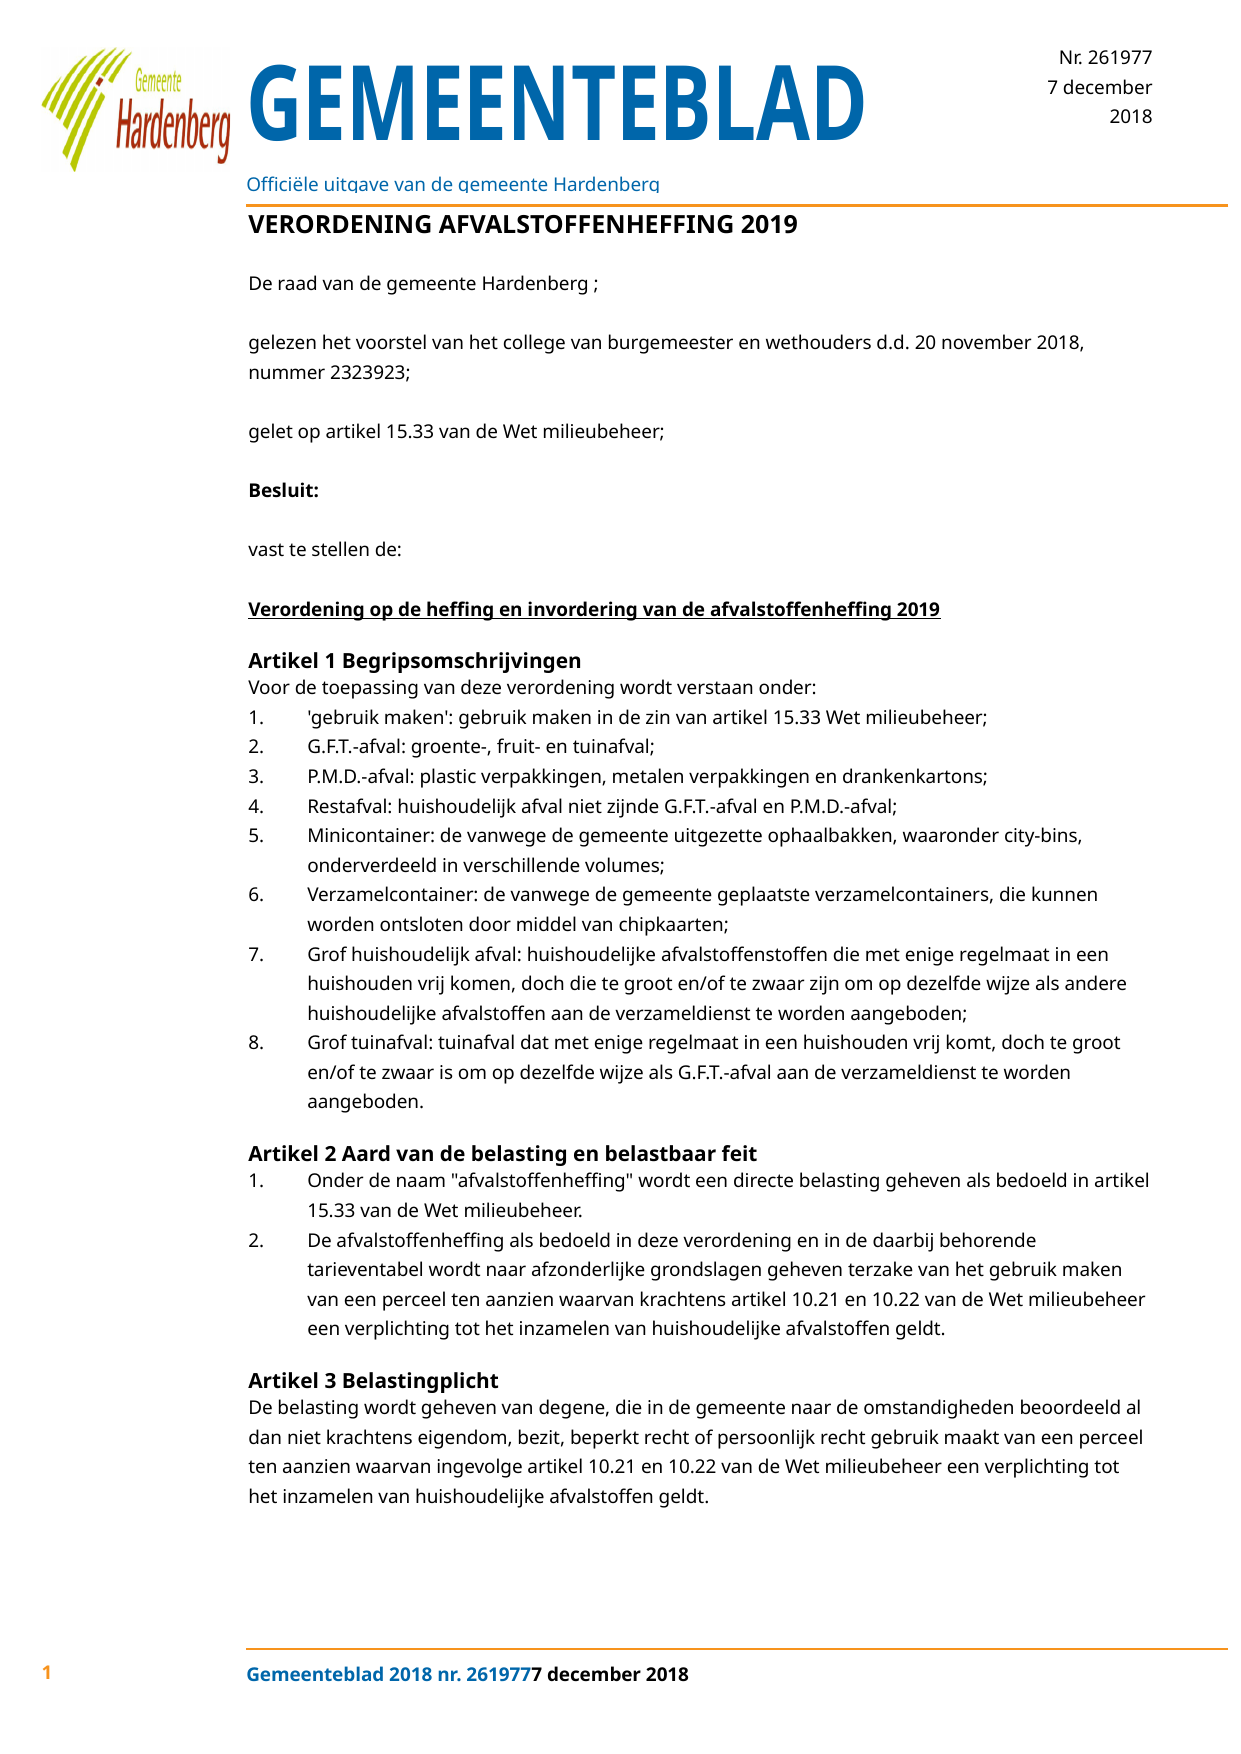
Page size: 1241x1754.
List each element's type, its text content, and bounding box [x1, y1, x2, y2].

list G.F.T.-afval: groente-, fruit- en tuinafval; [248, 734, 1152, 759]
list Onder de naam "afvalstoffenheffing" wordt een directe belasting geheven als bedoeld in artikel 15.33 van de Wet milieubeheer. [248, 1168, 1152, 1223]
text vast te stellen de: [248, 537, 1152, 562]
list Minicontainer: de vanwege de gemeente uitgezette ophaalbakken, waaronder city-bins, onderverdeeld in verschillende volumes; [248, 822, 1152, 878]
text De belasting wordt geheven van degene, die in de gemeente naar de omstandigheden beoordeeld al dan niet krachtens eigendom, bezit, beperkt recht of persoonlijk recht gebruik maakt van een perceel ten aanzien waarvan ingevolge artikel 10.21 en 10.22 van de Wet milieubeheer een verplichting tot het inzamelen van huishoudelijke afvalstoffen geldt. [248, 1394, 1152, 1509]
text gelezen het voorstel van het college van burgemeester en wethouders d.d. 20 november 2018, nummer 2323923; [248, 329, 1152, 385]
text Besluit: [248, 477, 1152, 503]
list Grof tuinafval: tuinafval dat met enige regelmaat in een huishouden vrij komt, doch te groot en/of te zwaar is om op dezelfde wijze als G.F.T.-afval aan de verzameldienst te worden aangeboden. [248, 1029, 1152, 1114]
list Grof huishoudelijk afval: huishoudelijke afvalstoffenstoffen die met enige regelmaat in een huishouden vrij komen, doch die te groot en/of te zwaar zijn om op dezelfde wijze als andere huishoudelijke afvalstoffen aan de verzameldienst te worden aangeboden; [248, 941, 1152, 1026]
text Verordening op de heffing en invordering van de afvalstoffenheffing 2019 [248, 596, 1152, 621]
list P.M.D.-afval: plastic verpakkingen, metalen verpakkingen en drankenkartons; [248, 763, 1152, 789]
text VERORDENING AFVALSTOFFENHEFFING 2019 [248, 207, 1152, 241]
text gelet op artikel 15.33 van de Wet milieubeheer; [248, 418, 1152, 444]
picture [41, 47, 231, 172]
text Voor de toepassing van deze verordening wordt verstaan onder: [248, 674, 1152, 700]
list Restafval: huishoudelijk afval niet zijnde G.F.T.-afval en P.M.D.-afval; [248, 793, 1152, 819]
text Artikel 3 Belastingplicht [248, 1366, 1152, 1394]
text Artikel 1 Begripsomschrijvingen [248, 646, 1152, 674]
text Artikel 2 Aard van de belasting en belastbaar feit [248, 1139, 1152, 1168]
list Verzamelcontainer: de vanwege de gemeente geplaatste verzamelcontainers, die kunnen worden ontsloten door middel van chipkaarten; [248, 882, 1152, 937]
list 'gebruik maken': gebruik maken in de zin van artikel 15.33 Wet milieubeheer; [248, 704, 1152, 730]
list De afvalstoffenheffing als bedoeld in deze verordening en in de daarbij behorende tarieventabel wordt naar afzonderlijke grondslagen geheven terzake van het gebruik maken van een perceel ten aanzien waarvan krachtens artikel 10.21 en 10.22 van de Wet milieubeheer een verplichting tot het inzamelen van huishoudelijke afvalstoffen geldt. [248, 1227, 1152, 1341]
text De raad van de gemeente Hardenberg ; [248, 270, 1152, 296]
